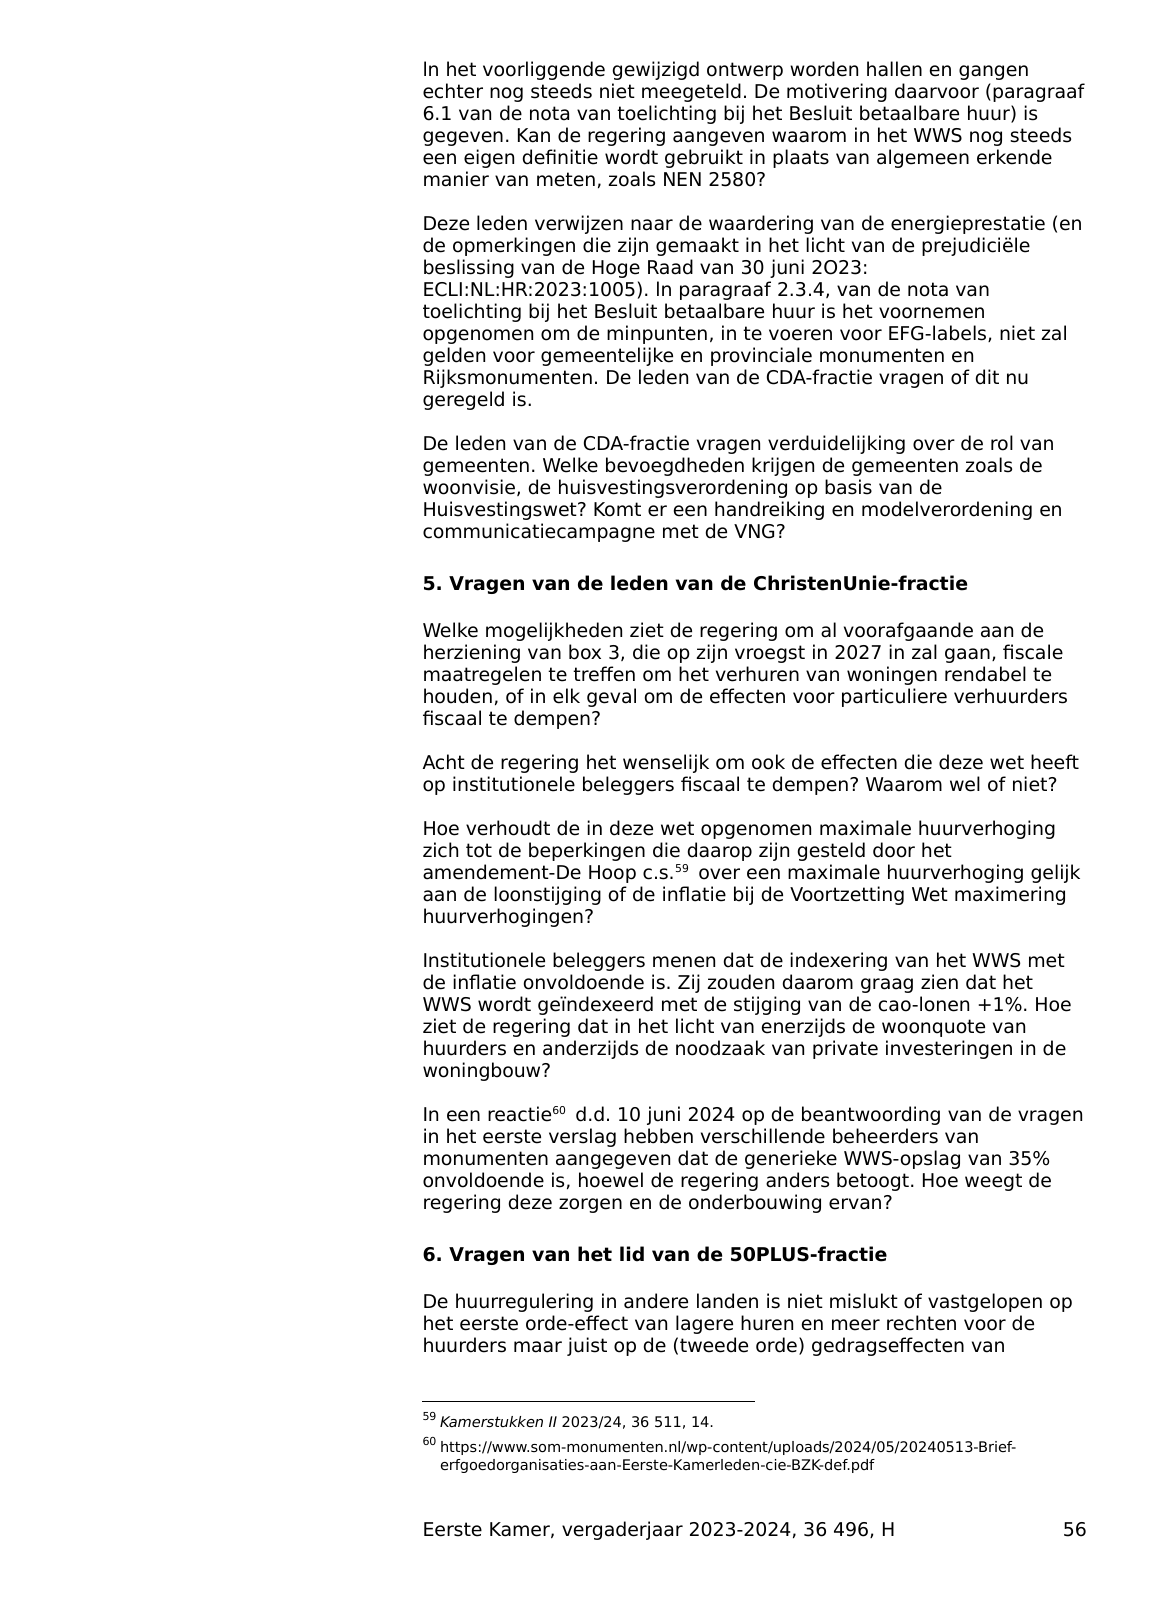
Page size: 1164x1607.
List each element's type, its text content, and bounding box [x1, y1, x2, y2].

text Institutionele beleggers menen dat de indexering van het WWS met de inflatie onvoldoende is. Zij zouden daarom graag zien dat het WWS wordt geïndexeerd met de stijging van de cao-lonen +1%. Hoe ziet de regering dat in het licht van enerzijds de woonquote van huurders en anderzijds de noodzaak van private investeringen in de woningbouw? [422, 950, 1087, 1082]
text De huurregulering in andere landen is niet mislukt of vastgelopen op het eerste orde-effect van lagere huren en meer rechten voor de huurders maar juist op de (tweede orde) gedragseffecten van [422, 1291, 1087, 1357]
text Hoe verhoudt de in deze wet opgenomen maximale huurverhoging zich tot de beperkingen die daarop zijn gesteld door het amendement-De Hoop c.s. over een maximale huurverhoging gelijk aan de loonstijging of de inflatie bij de Voortzetting Wet maximering huurverhogingen? [422, 818, 1087, 928]
subtitle 5. Vragen van de leden van de ChristenUnie-fractie [422, 573, 1087, 595]
text De leden van de CDA-fractie vragen verduidelijking over de rol van gemeenten. Welke bevoegdheden krijgen de gemeenten zoals de woonvisie, de huisvestingsverordening op basis van de Huisvestingswet? Komt er een handreiking en modelverordening en communicatiecampagne met de VNG? [422, 433, 1087, 543]
text Welke mogelijkheden ziet de regering om al voorafgaande aan de herziening van box 3, die op zijn vroegst in 2027 in zal gaan, fiscale maatregelen te treffen om het verhuren van woningen rendabel te houden, of in elk geval om de effecten voor particuliere verhuurders fiscaal te dempen? [422, 620, 1087, 730]
text https://www.som-monumenten.nl/wp-content/uploads/2024/05/20240513-Brief-erfgoedorganisaties-aan-Eerste-Kamerleden-cie-BZK-def.pdf [422, 1435, 1087, 1474]
text Acht de regering het wenselijk om ook de effecten die deze wet heeft op institutionele beleggers fiscaal te dempen? Waarom wel of niet? [422, 752, 1087, 796]
text In een reactie d.d. 10 juni 2024 op de beantwoording van de vragen in het eerste verslag hebben verschillende beheerders van monumenten aangegeven dat de generieke WWS-opslag van 35% onvoldoende is, hoewel de regering anders betoogt. Hoe weegt de regering deze zorgen en de onderbouwing ervan? [422, 1104, 1087, 1214]
text Kamerstukken II 2023/24, 36 511, 14. [422, 1410, 1087, 1432]
subtitle 6. Vragen van het lid van de 50PLUS-fractie [422, 1244, 1087, 1266]
text ln het voorliggende gewijzigd ontwerp worden hallen en gangen echter nog steeds niet meegeteld. De motivering daarvoor (paragraaf 6.1 van de nota van toelichting bij het Besluit betaalbare huur) is gegeven. Kan de regering aangeven waarom in het WWS nog steeds een eigen definitie wordt gebruikt in plaats van algemeen erkende manier van meten, zoals NEN 2580? [422, 59, 1087, 191]
text Deze leden verwijzen naar de waardering van de energieprestatie (en de opmerkingen die zijn gemaakt in het licht van de prejudiciële beslissing van de Hoge Raad van 30 juni 2O23: ECLI:NL:HR:2023:1005). ln paragraaf 2.3.4, van de nota van toelichting bij het Besluit betaalbare huur is het voornemen opgenomen om de minpunten, in te voeren voor EFG-labels, niet zal gelden voor gemeentelijke en provinciale monumenten en Rijksmonumenten. De leden van de CDA-fractie vragen of dit nu geregeld is. [422, 213, 1087, 411]
